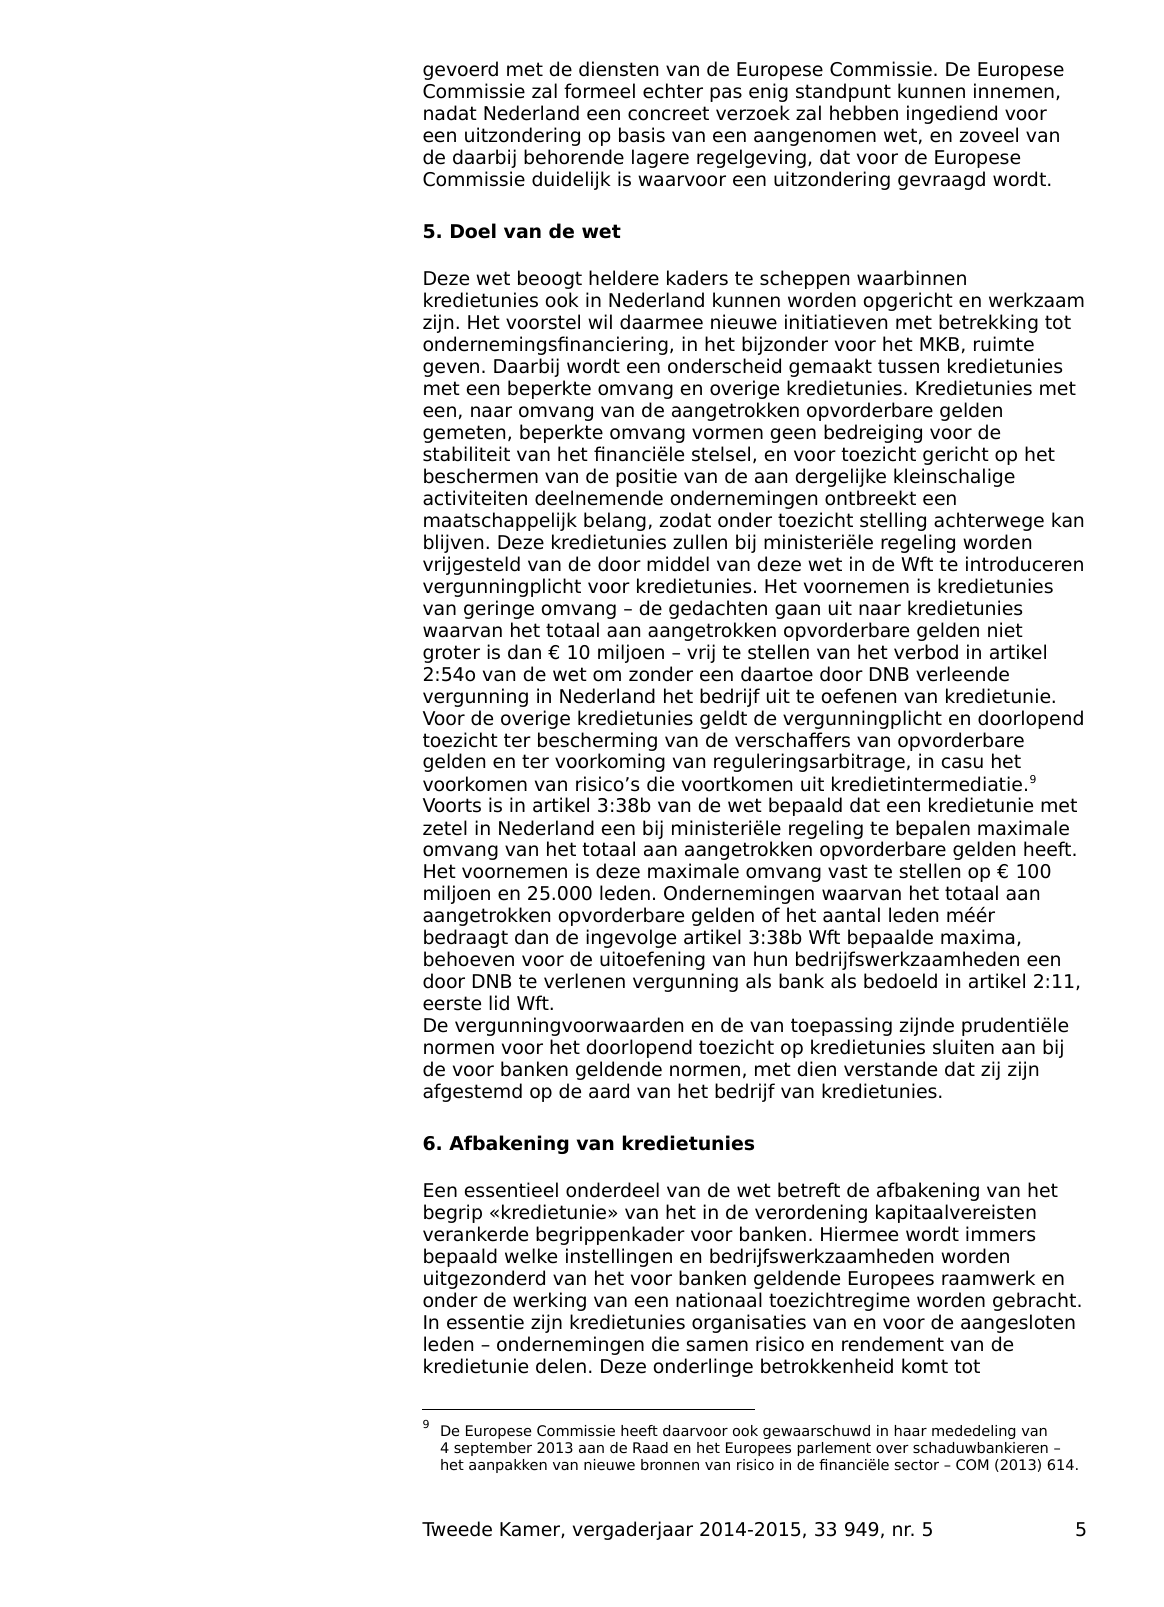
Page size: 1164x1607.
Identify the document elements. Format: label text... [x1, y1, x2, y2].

text De vergunningvoorwaarden en de van toepassing zijnde prudentiële normen voor het doorlopend toezicht op kredietunies sluiten aan bij de voor banken geldende normen, met dien verstande dat zij zijn afgestemd op de aard van het bedrijf van kredietunies. [422, 1015, 1087, 1103]
text Deze wet beoogt heldere kaders te scheppen waarbinnen kredietunies ook in Nederland kunnen worden opgericht en werkzaam zijn. Het voorstel wil daarmee nieuwe initiatieven met betrekking tot ondernemingsfinanciering, in het bijzonder voor het MKB, ruimte geven. Daarbij wordt een onderscheid gemaakt tussen kredietunies met een beperkte omvang en overige kredietunies. Kredietunies met een, naar omvang van de aangetrokken opvorderbare gelden gemeten, beperkte omvang vormen geen bedreiging voor de stabiliteit van het financiële stelsel, en voor toezicht gericht op het beschermen van de positie van de aan dergelijke kleinschalige activiteiten deelnemende ondernemingen ontbreekt een maatschappelijk belang, zodat onder toezicht stelling achterwege kan blijven. Deze kredietunies zullen bij ministeriële regeling worden vrijgesteld van de door middel van deze wet in de Wft te introduceren vergunningplicht voor kredietunies. Het voornemen is kredietunies van geringe omvang – de gedachten gaan uit naar kredietunies waarvan het totaal aan aangetrokken opvorderbare gelden niet groter is dan € 10 miljoen – vrij te stellen van het verbod in artikel 2:54o van de wet om zonder een daartoe door DNB verleende vergunning in Nederland het bedrijf uit te oefenen van kredietunie. Voor de overige kredietunies geldt de vergunningplicht en doorlopend toezicht ter bescherming van de verschaffers van opvorderbare gelden en ter voorkoming van reguleringsarbitrage, in casu het voorkomen van risico’s die voortkomen uit kredietintermediatie. Voorts is in artikel 3:38b van de wet bepaald dat een kredietunie met zetel in Nederland een bij ministeriële regeling te bepalen maximale omvang van het totaal aan aangetrokken opvorderbare gelden heeft. Het voornemen is deze maximale omvang vast te stellen op € 100 miljoen en 25.000 leden. Ondernemingen waarvan het totaal aan aangetrokken opvorderbare gelden of het aantal leden méér bedraagt dan de ingevolge artikel 3:38b Wft bepaalde maxima, behoeven voor de uitoefening van hun bedrijfswerkzaamheden een door DNB te verlenen vergunning als bank als bedoeld in artikel 2:11, eerste lid Wft. [422, 268, 1087, 1015]
text De Europese Commissie heeft daarvoor ook gewaarschuwd in haar mededeling van 4 september 2013 aan de Raad en het Europees parlement over schaduwbankieren – het aanpakken van nieuwe bronnen van risico in de financiële sector – COM (2013) 614. [422, 1418, 1087, 1474]
text gevoerd met de diensten van de Europese Commissie. De Europese Commissie zal formeel echter pas enig standpunt kunnen innemen, nadat Nederland een concreet verzoek zal hebben ingediend voor een uitzondering op basis van een aangenomen wet, en zoveel van de daarbij behorende lagere regelgeving, dat voor de Europese Commissie duidelijk is waarvoor een uitzondering gevraagd wordt. [422, 59, 1087, 191]
subtitle 6. Afbakening van kredietunies [422, 1133, 1087, 1155]
subtitle 5. Doel van de wet [422, 221, 1087, 243]
text Een essentieel onderdeel van de wet betreft de afbakening van het begrip «kredietunie» van het in de verordening kapitaalvereisten verankerde begrippenkader voor banken. Hiermee wordt immers bepaald welke instellingen en bedrijfswerkzaamheden worden uitgezonderd van het voor banken geldende Europees raamwerk en onder de werking van een nationaal toezichtregime worden gebracht. In essentie zijn kredietunies organisaties van en voor de aangesloten leden – ondernemingen die samen risico en rendement van de kredietunie delen. Deze onderlinge betrokkenheid komt tot [422, 1180, 1087, 1378]
